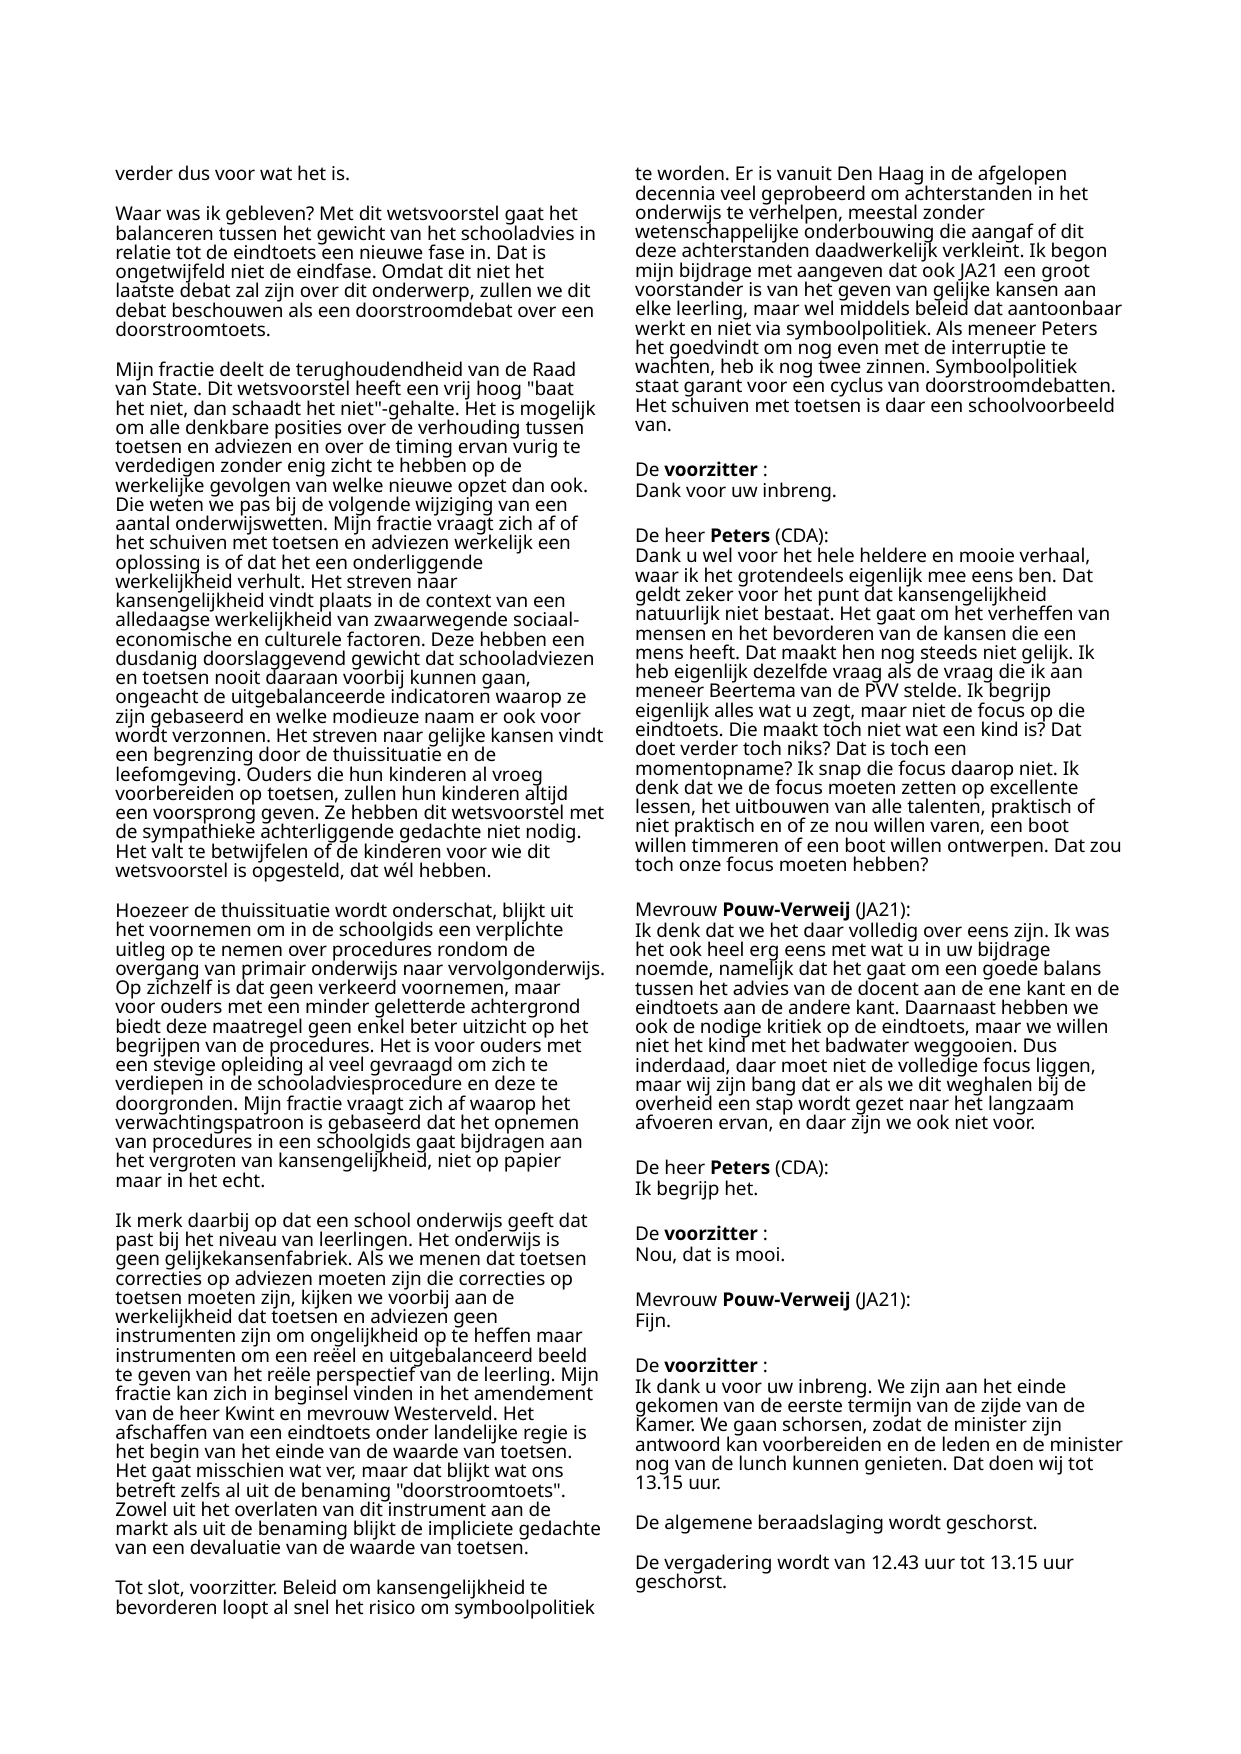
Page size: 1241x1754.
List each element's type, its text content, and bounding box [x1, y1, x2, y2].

text De voorzitter : [635, 1220, 1125, 1246]
text Ik dank u voor uw inbreng. We zijn aan het einde gekomen van de eerste termijn van de zijde van de Kamer. We gaan schorsen, zodat de minister zijn antwoord kan voorbereiden en de leden en de minister nog van de lunch kunnen genieten. Dat doen wij tot 13.15 uur. [635, 1378, 1125, 1493]
text Mevrouw Pouw-Verweij (JA21): [635, 1286, 1125, 1312]
text De heer Peters (CDA): [635, 522, 1125, 547]
text Waar was ik gebleven? Met dit wetsvoorstel gaat het balanceren tussen het gewicht van het schooladvies in relatie tot de eindtoets een nieuwe fase in. Dat is ongetwijfeld niet de eindfase. Omdat dit niet het laatste debat zal zijn over dit onderwerp, zullen we dit debat beschouwen als een doorstroomdebat over een doorstroomtoets. [115, 205, 605, 340]
text De voorzitter : [635, 456, 1125, 482]
text Ik denk dat we het daar volledig over eens zijn. Ik was het ook heel erg eens met wat u in uw bijdrage noemde, namelijk dat het gaat om een goede balans tussen het advies van de docent aan de ene kant en de eindtoets aan de andere kant. Daarnaast hebben we ook de nodige kritiek op de eindtoets, maar we willen niet het kind met het badwater weggooien. Dus inderdaad, daar moet niet de volledige focus liggen, maar wij zijn bang dat er als we dit weghalen bij de overheid een stap wordt gezet naar het langzaam afvoeren ervan, en daar zijn we ook niet voor. [635, 922, 1125, 1134]
text Fijn. [635, 1312, 1125, 1331]
text Dank voor uw inbreng. [635, 482, 1125, 501]
text Ik merk daarbij op dat een school onderwijs geeft dat past bij het niveau van leerlingen. Het onderwijs is geen gelijkekansenfabriek. Als we menen dat toetsen correcties op adviezen moeten zijn die correcties op toetsen moeten zijn, kijken we voorbij aan de werkelijkheid dat toetsen en adviezen geen instrumenten zijn om ongelijkheid op te heffen maar instrumenten om een reëel en uitgebalanceerd beeld te geven van het reële perspectief van de leerling. Mijn fractie kan zich in beginsel vinden in het amendement van de heer Kwint en mevrouw Westerveld. Het afschaffen van een eindtoets onder landelijke regie is het begin van het einde van de waarde van toetsen. Het gaat misschien wat ver, maar dat blijkt wat ons betreft zelfs al uit de benaming "doorstroomtoets". Zowel uit het overlaten van dit instrument aan de markt als uit de benaming blijkt de impliciete gedachte van een devaluatie van de waarde van toetsen. [115, 1212, 605, 1559]
text Hoezeer de thuissituatie wordt onderschat, blijkt uit het voornemen om in de schoolgids een verplichte uitleg op te nemen over procedures rondom de overgang van primair onderwijs naar vervolgonderwijs. Op zichzelf is dat geen verkeerd voornemen, maar voor ouders met een minder geletterde achtergrond biedt deze maatregel geen enkel beter uitzicht op het begrijpen van de procedures. Het is voor ouders met een stevige opleiding al veel gevraagd om zich te verdiepen in de schooladviesprocedure en deze te doorgronden. Mijn fractie vraagt zich af waarop het verwachtingspatroon is gebaseerd dat het opnemen van procedures in een schoolgids gaat bijdragen aan het vergroten van kansengelijkheid, niet op papier maar in het echt. [115, 902, 605, 1191]
text De voorzitter : [635, 1352, 1125, 1378]
text Mijn fractie deelt de terughoudendheid van de Raad van State. Dit wetsvoorstel heeft een vrij hoog "baat het niet, dan schaadt het niet"-gehalte. Het is mogelijk om alle denkbare posities over de verhouding tussen toetsen en adviezen en over de timing ervan vurig te verdedigen zonder enig zicht te hebben op de werkelijke gevolgen van welke nieuwe opzet dan ook. Die weten we pas bij de volgende wijziging van een aantal onderwijswetten. Mijn fractie vraagt zich af of het schuiven met toetsen en adviezen werkelijk een oplossing is of dat het een onderliggende werkelijkheid verhult. Het streven naar kansengelijkheid vindt plaats in de context van een alledaagse werkelijkheid van zwaarwegende sociaal-economische en culturele factoren. Deze hebben een dusdanig doorslaggevend gewicht dat schooladviezen en toetsen nooit daaraan voorbij kunnen gaan, ongeacht de uitgebalanceerde indicatoren waarop ze zijn gebaseerd en welke modieuze naam er ook voor wordt verzonnen. Het streven naar gelijke kansen vindt een begrenzing door de thuissituatie en de leefomgeving. Ouders die hun kinderen al vroeg voorbereiden op toetsen, zullen hun kinderen altijd een voorsprong geven. Ze hebben dit wetsvoorstel met de sympathieke achterliggende gedachte niet nodig. Het valt te betwijfelen of de kinderen voor wie dit wetsvoorstel is opgesteld, dat wél hebben. [115, 361, 605, 881]
text Ik begrijp het. [635, 1180, 1125, 1199]
text Tot slot, voorzitter. Beleid om kansengelijkheid te bevorderen loopt al snel het risico om symboolpolitiek [115, 1579, 605, 1618]
text De vergadering wordt van 12.43 uur tot 13.15 uur geschorst. [635, 1554, 1125, 1593]
text Mevrouw Pouw-Verweij (JA21): [635, 896, 1125, 922]
text te worden. Er is vanuit Den Haag in de afgelopen decennia veel geprobeerd om achterstanden in het onderwijs te verhelpen, meestal zonder wetenschappelijke onderbouwing die aangaf of dit deze achterstanden daadwerkelijk verkleint. Ik begon mijn bijdrage met aangeven dat ook JA21 een groot voorstander is van het geven van gelijke kansen aan elke leerling, maar wel middels beleid dat aantoonbaar werkt en niet via symboolpolitiek. Als meneer Peters het goedvindt om nog even met de interruptie te wachten, heb ik nog twee zinnen. Symboolpolitiek staat garant voor een cyclus van doorstroomdebatten. Het schuiven met toetsen is daar een schoolvoorbeeld van. [635, 165, 1125, 435]
text Nou, dat is mooi. [635, 1246, 1125, 1265]
text Dank u wel voor het hele heldere en mooie verhaal, waar ik het grotendeels eigenlijk mee eens ben. Dat geldt zeker voor het punt dat kansengelijkheid natuurlijk niet bestaat. Het gaat om het verheffen van mensen en het bevorderen van de kansen die een mens heeft. Dat maakt hen nog steeds niet gelijk. Ik heb eigenlijk dezelfde vraag als de vraag die ik aan meneer Beertema van de PVV stelde. Ik begrijp eigenlijk alles wat u zegt, maar niet de focus op die eindtoets. Die maakt toch niet wat een kind is? Dat doet verder toch niks? Dat is toch een momentopname? Ik snap die focus daarop niet. Ik denk dat we de focus moeten zetten op excellente lessen, het uitbouwen van alle talenten, praktisch of niet praktisch en of ze nou willen varen, een boot willen timmeren of een boot willen ontwerpen. Dat zou toch onze focus moeten hebben? [635, 547, 1125, 875]
text De algemene beraadslaging wordt geschorst. [635, 1514, 1125, 1533]
text De heer Peters (CDA): [635, 1154, 1125, 1180]
text verder dus voor wat het is. [115, 165, 605, 184]
